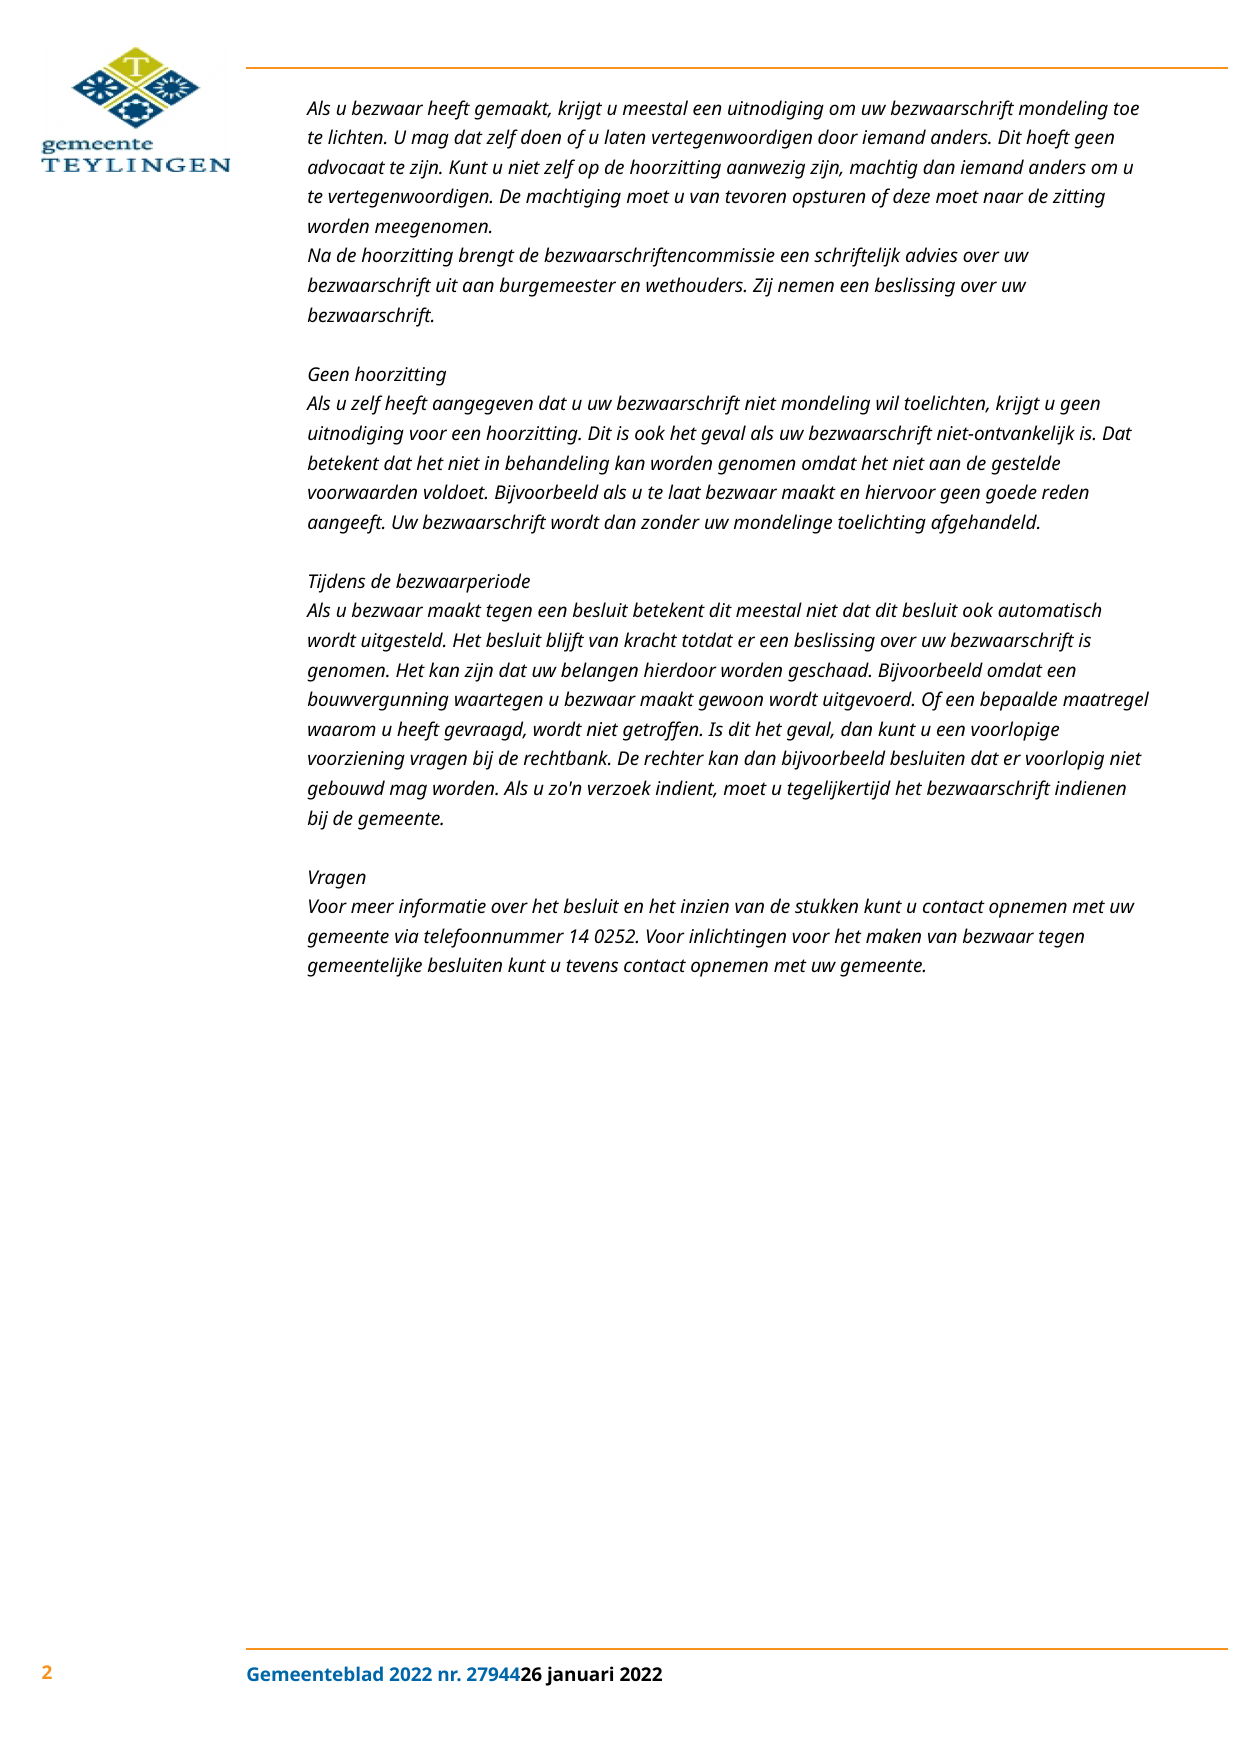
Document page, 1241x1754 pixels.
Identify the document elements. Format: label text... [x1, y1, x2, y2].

list Als u bezwaar heeft gemaakt, krijgt u meestal een uitnodiging om uw bezwaarschrift mondeling toe te lichten. U mag dat zelf doen of u laten vertegenwoordigen door iemand anders. Dit hoeft geen advocaat te zijn. Kunt u niet zelf op de hoorzitting aanwezig zijn, machtig dan iemand anders om u te vertegenwoordigen. De machtiging moet u van tevoren opsturen of deze moet naar de zitting worden meegenomen. [248, 95, 1152, 239]
list Voor meer informatie over het besluit en het inzien van de stukken kunt u contact opnemen met uw gemeente via telefoonnummer 14 0252. Voor inlichtingen voor het maken van bezwaar tegen gemeentelijke besluiten kunt u tevens contact opnemen met uw gemeente. [248, 893, 1152, 978]
list Als u zelf heeft aangegeven dat u uw bezwaarschrift niet mondeling wil toelichten, krijgt u geen uitnodiging voor een hoorzitting. Dit is ook het geval als uw bezwaarschrift niet-ontvankelijk is. Dat betekent dat het niet in behandeling kan worden genomen omdat het niet aan de gestelde voorwaarden voldoet. Bijvoorbeeld als u te laat bezwaar maakt en hiervoor geen goede reden aangeeft. Uw bezwaarschrift wordt dan zonder uw mondelinge toelichting afgehandeld. [248, 391, 1152, 535]
list Vragen [248, 864, 1152, 890]
list Na de hoorzitting brengt de bezwaarschriftencommissie een schriftelijk advies over uw bezwaarschrift uit aan burgemeester en wethouders. Zij nemen een beslissing over uw bezwaarschrift. [248, 243, 1152, 328]
list Tijdens de bezwaarperiode [248, 568, 1152, 594]
picture [41, 47, 231, 172]
list Als u bezwaar maakt tegen een besluit betekent dit meestal niet dat dit besluit ook automatisch wordt uitgesteld. Het besluit blijft van kracht totdat er een beslissing over uw bezwaarschrift is genomen. Het kan zijn dat uw belangen hierdoor worden geschaad. Bijvoorbeeld omdat een bouwvergunning waartegen u bezwaar maakt gewoon wordt uitgevoerd. Of een bepaalde maatregel waarom u heeft gevraagd, wordt niet getroffen. Is dit het geval, dan kunt u een voorlopige voorziening vragen bij de rechtbank. De rechter kan dan bijvoorbeeld besluiten dat er voorlopig niet gebouwd mag worden. Als u zo'n verzoek indient, moet u tegelijkertijd het bezwaarschrift indienen bij de gemeente. [248, 598, 1152, 831]
list Geen hoorzitting [248, 361, 1152, 387]
